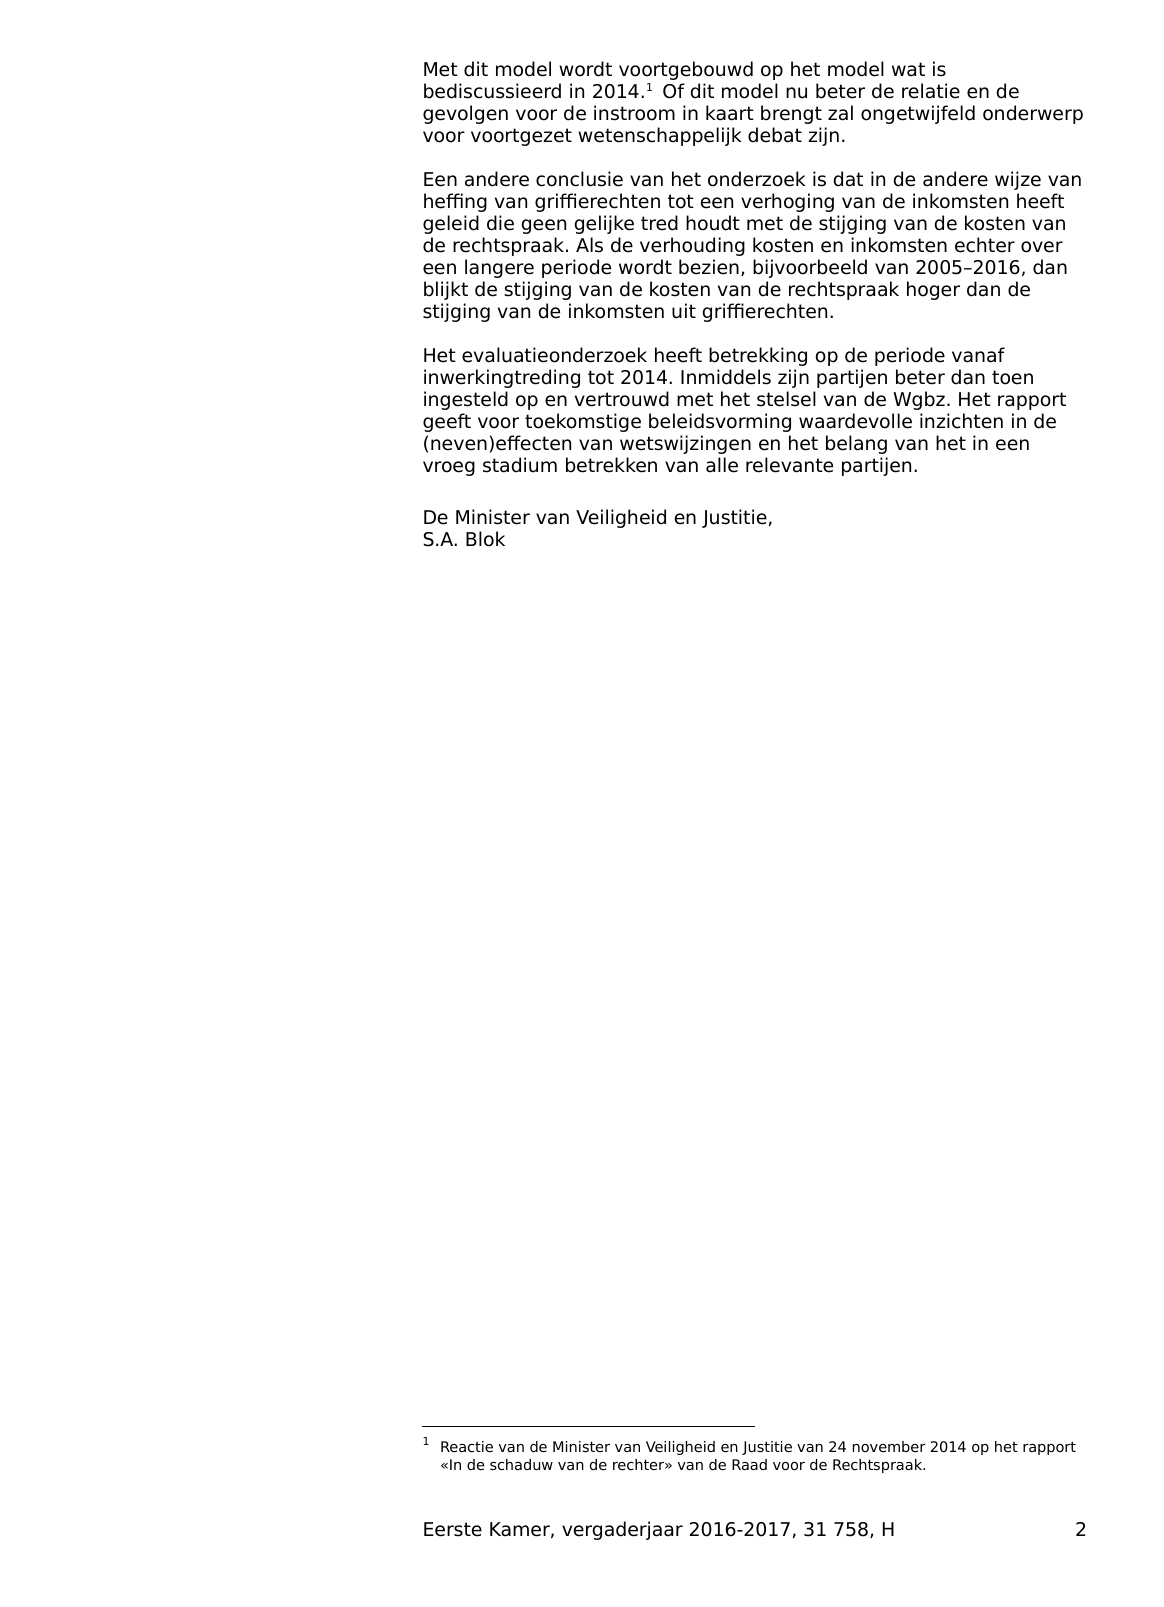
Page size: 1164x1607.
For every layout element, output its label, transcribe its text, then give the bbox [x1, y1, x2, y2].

text Reactie van de Minister van Veiligheid en Justitie van 24 november 2014 op het rapport «In de schaduw van de rechter» van de Raad voor de Rechtspraak. [422, 1435, 1087, 1474]
text Met dit model wordt voortgebouwd op het model wat is bediscussieerd in 2014. Of dit model nu beter de relatie en de gevolgen voor de instroom in kaart brengt zal ongetwijfeld onderwerp voor voortgezet wetenschappelijk debat zijn. [422, 59, 1087, 147]
text Het evaluatieonderzoek heeft betrekking op de periode vanaf inwerkingtreding tot 2014. Inmiddels zijn partijen beter dan toen ingesteld op en vertrouwd met het stelsel van de Wgbz. Het rapport geeft voor toekomstige beleidsvorming waardevolle inzichten in de (neven)effecten van wetswijzingen en het belang van het in een vroeg stadium betrekken van alle relevante partijen. [422, 345, 1087, 477]
text Een andere conclusie van het onderzoek is dat in de andere wijze van heffing van griffierechten tot een verhoging van de inkomsten heeft geleid die geen gelijke tred houdt met de stijging van de kosten van de rechtspraak. Als de verhouding kosten en inkomsten echter over een langere periode wordt bezien, bijvoorbeeld van 2005–2016, dan blijkt de stijging van de kosten van de rechtspraak hoger dan de stijging van de inkomsten uit griffierechten. [422, 169, 1087, 323]
text De Minister van Veiligheid en Justitie, S.A. Blok [422, 507, 1087, 551]
